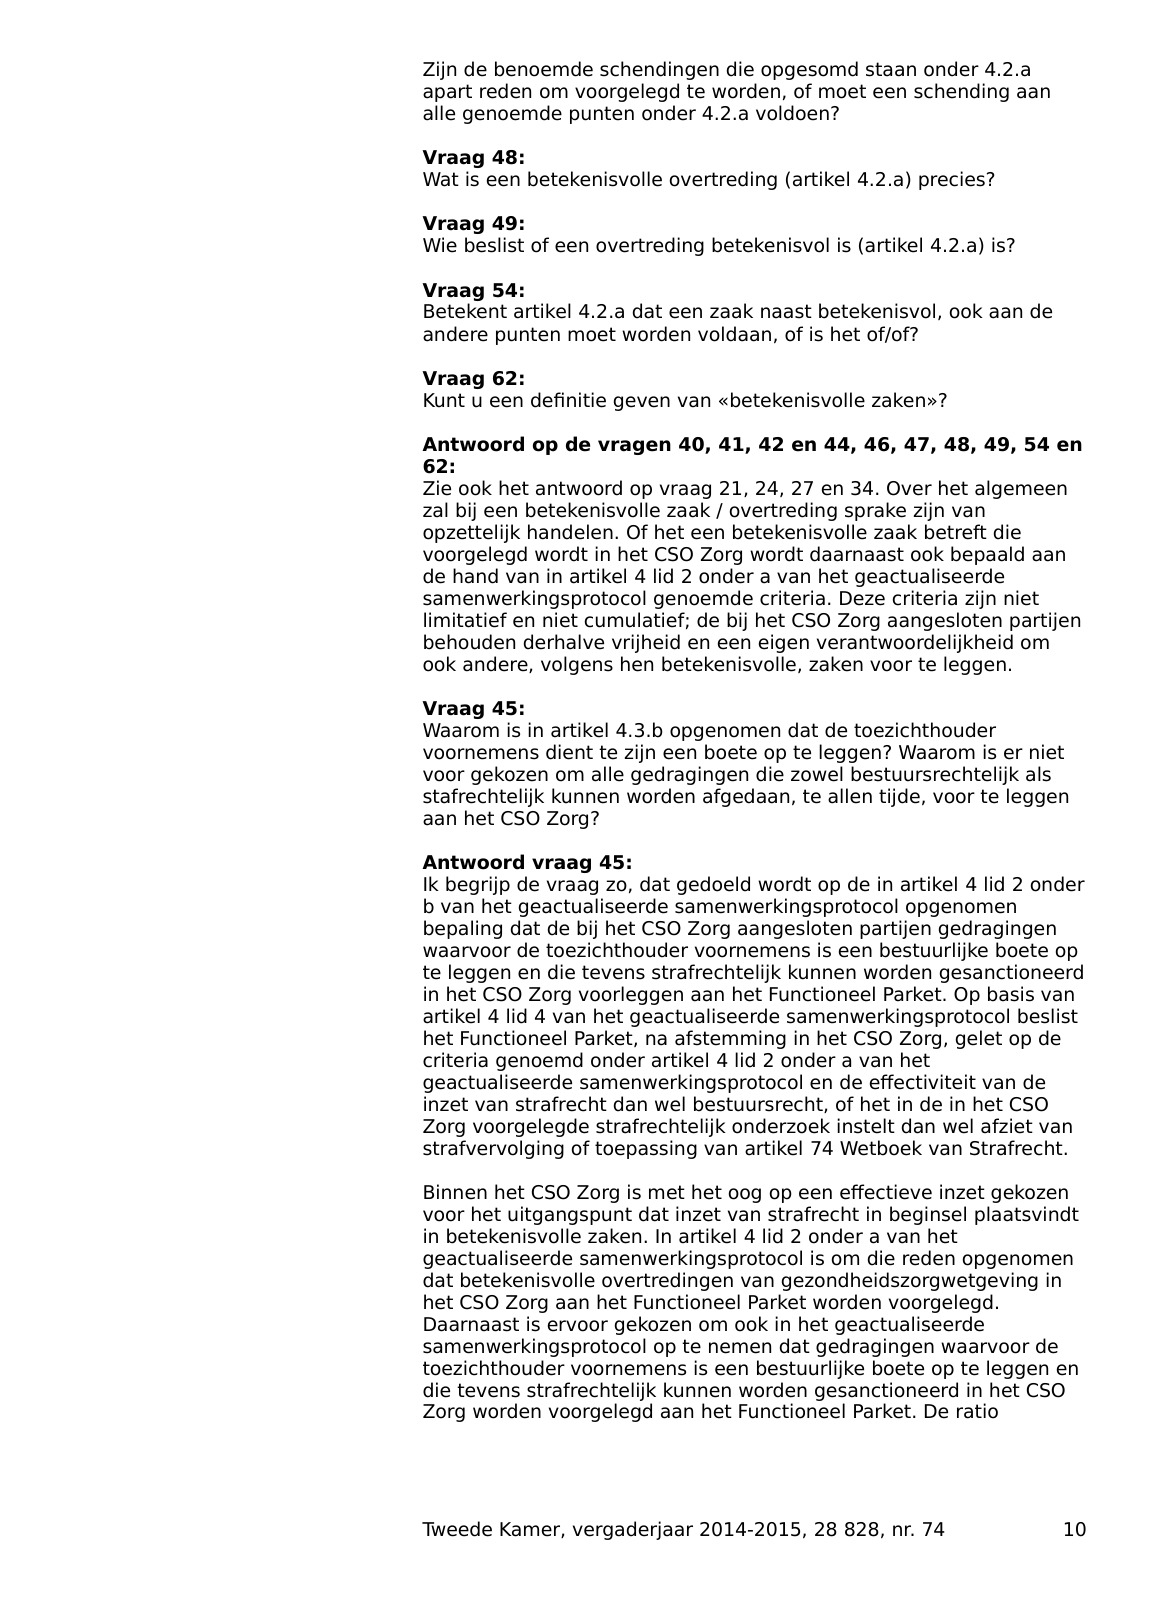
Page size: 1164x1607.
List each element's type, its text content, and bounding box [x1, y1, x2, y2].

text Betekent artikel 4.2.a dat een zaak naast betekenisvol, ook aan de andere punten moet worden voldaan, of is het of/of? [422, 301, 1087, 345]
text Antwoord vraag 45: [422, 852, 1087, 874]
text Vraag 62: [422, 368, 1087, 389]
text Vraag 54: [422, 279, 1087, 301]
text Kunt u een definitie geven van «betekenisvolle zaken»? [422, 389, 1087, 412]
text Antwoord op de vragen 40, 41, 42 en 44, 46, 47, 48, 49, 54 en 62: [422, 434, 1087, 478]
text Vraag 49: [422, 213, 1087, 235]
text Wie beslist of een overtreding betekenisvol is (artikel 4.2.a) is? [422, 235, 1087, 257]
text Zijn de benoemde schendingen die opgesomd staan onder 4.2.a apart reden om voorgelegd te worden, of moet een schending aan alle genoemde punten onder 4.2.a voldoen? [422, 59, 1087, 125]
text Zie ook het antwoord op vraag 21, 24, 27 en 34. Over het algemeen zal bij een betekenisvolle zaak / overtreding sprake zijn van opzettelijk handelen. Of het een betekenisvolle zaak betreft die voorgelegd wordt in het CSO Zorg wordt daarnaast ook bepaald aan de hand van in artikel 4 lid 2 onder a van het geactualiseerde samenwerkingsprotocol genoemde criteria. Deze criteria zijn niet limitatief en niet cumulatief; de bij het CSO Zorg aangesloten partijen behouden derhalve vrijheid en een eigen verantwoordelijkheid om ook andere, volgens hen betekenisvolle, zaken voor te leggen. [422, 478, 1087, 676]
text Waarom is in artikel 4.3.b opgenomen dat de toezichthouder voornemens dient te zijn een boete op te leggen? Waarom is er niet voor gekozen om alle gedragingen die zowel bestuursrechtelijk als stafrechtelijk kunnen worden afgedaan, te allen tijde, voor te leggen aan het CSO Zorg? [422, 720, 1087, 829]
text Ik begrijp de vraag zo, dat gedoeld wordt op de in artikel 4 lid 2 onder b van het geactualiseerde samenwerkingsprotocol opgenomen bepaling dat de bij het CSO Zorg aangesloten partijen gedragingen waarvoor de toezichthouder voornemens is een bestuurlijke boete op te leggen en die tevens strafrechtelijk kunnen worden gesanctioneerd in het CSO Zorg voorleggen aan het Functioneel Parket. Op basis van artikel 4 lid 4 van het geactualiseerde samenwerkingsprotocol beslist het Functioneel Parket, na afstemming in het CSO Zorg, gelet op de criteria genoemd onder artikel 4 lid 2 onder a van het geactualiseerde samenwerkingsprotocol en de effectiviteit van de inzet van strafrecht dan wel bestuursrecht, of het in de in het CSO Zorg voorgelegde strafrechtelijk onderzoek instelt dan wel afziet van strafvervolging of toepassing van artikel 74 Wetboek van Strafrecht. [422, 874, 1087, 1159]
text Vraag 48: [422, 147, 1087, 169]
text Vraag 45: [422, 698, 1087, 720]
text Binnen het CSO Zorg is met het oog op een effectieve inzet gekozen voor het uitgangspunt dat inzet van strafrecht in beginsel plaatsvindt in betekenisvolle zaken. In artikel 4 lid 2 onder a van het geactualiseerde samenwerkingsprotocol is om die reden opgenomen dat betekenisvolle overtredingen van gezondheidszorgwetgeving in het CSO Zorg aan het Functioneel Parket worden voorgelegd. Daarnaast is ervoor gekozen om ook in het geactualiseerde samenwerkingsprotocol op te nemen dat gedragingen waarvoor de toezichthouder voornemens is een bestuurlijke boete op te leggen en die tevens strafrechtelijk kunnen worden gesanctioneerd in het CSO Zorg worden voorgelegd aan het Functioneel Parket. De ratio [422, 1182, 1087, 1423]
text Wat is een betekenisvolle overtreding (artikel 4.2.a) precies? [422, 169, 1087, 191]
